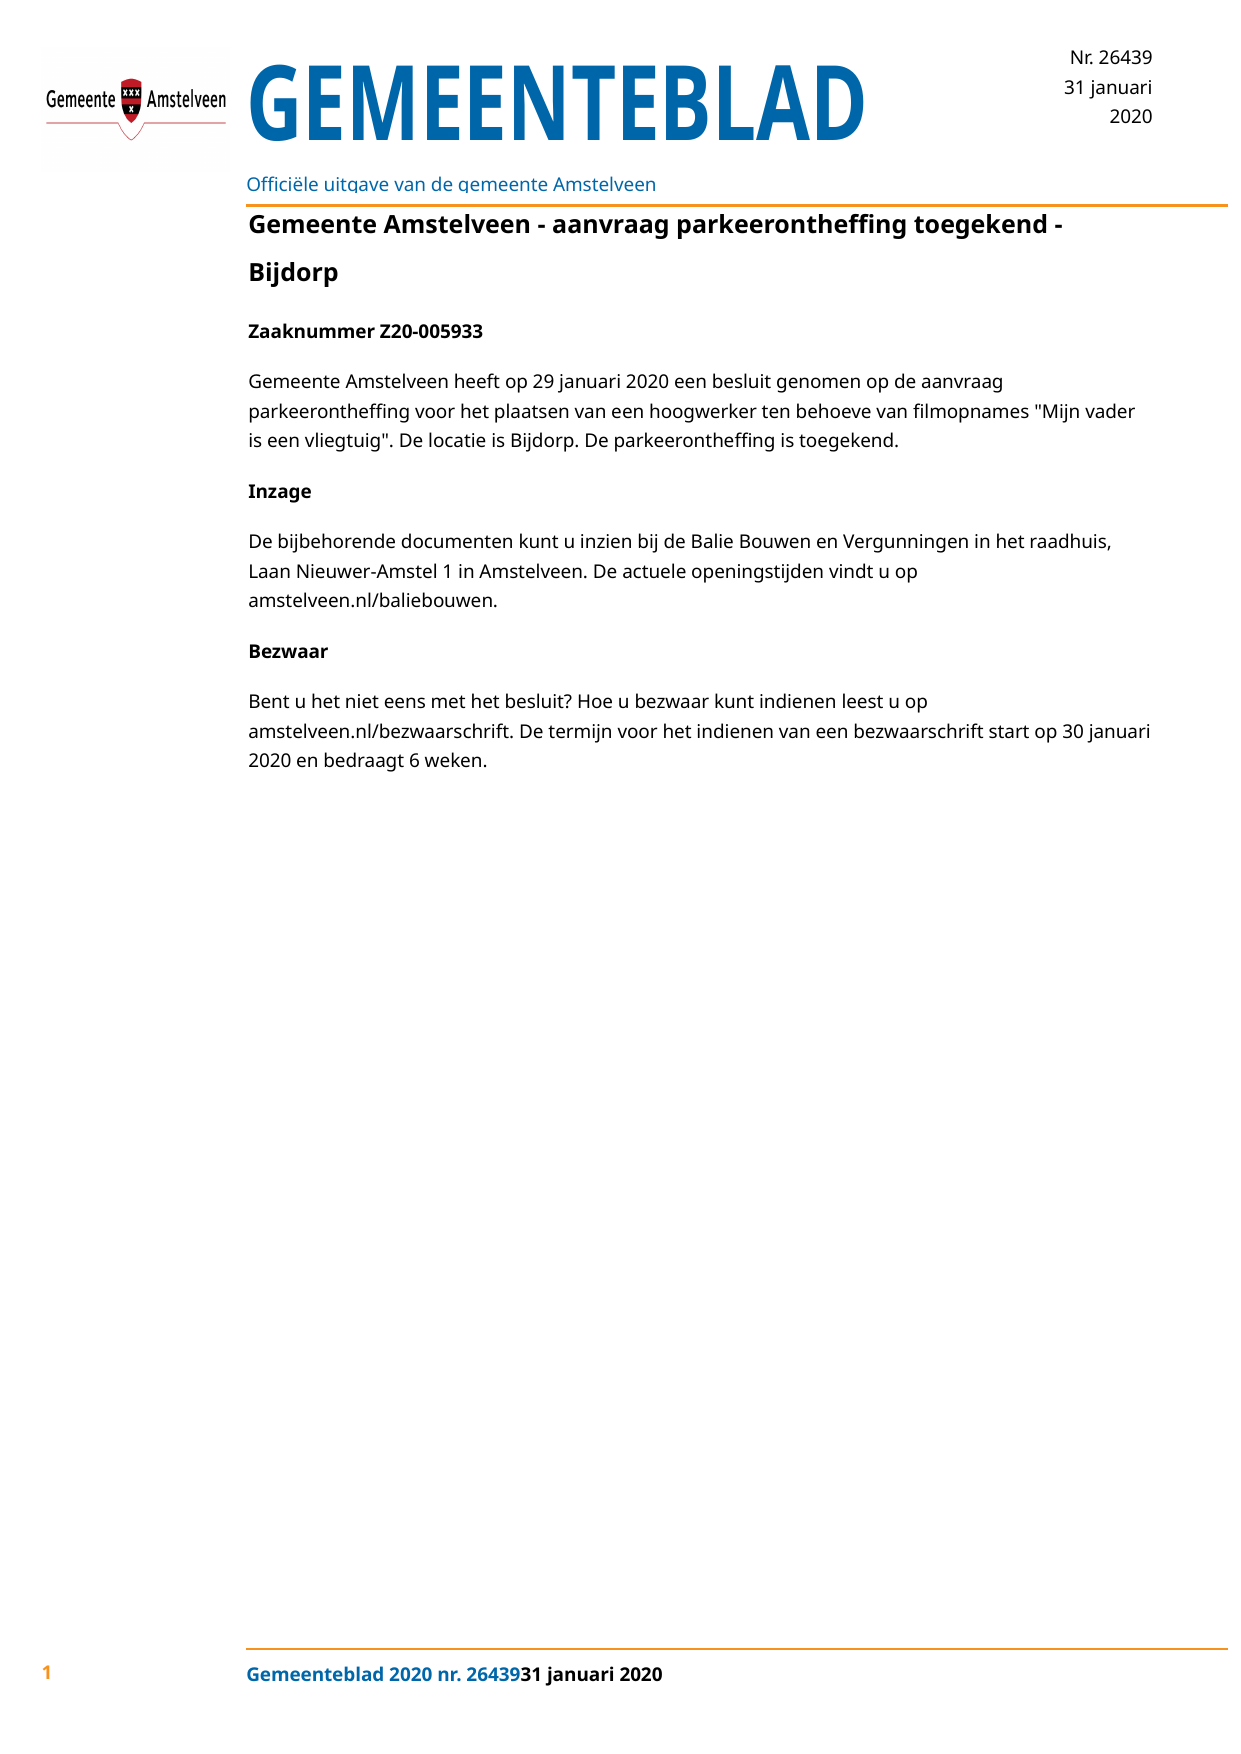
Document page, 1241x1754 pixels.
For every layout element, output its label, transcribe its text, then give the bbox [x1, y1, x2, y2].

text Bezwaar [248, 638, 1152, 664]
text Gemeente Amstelveen - aanvraag parkeerontheffing toegekend - Bijdorp [248, 207, 1152, 288]
text Inzage [248, 478, 1152, 504]
text Bent u het niet eens met het besluit? Hoe u bezwaar kunt indienen leest u op amstelveen.nl/bezwaarschrift. De termijn voor het indienen van een bezwaarschrift start op 30 januari 2020 en bedraagt 6 weken. [248, 688, 1152, 773]
text Gemeente Amstelveen heeft op 29 januari 2020 een besluit genomen op de aanvraag parkeerontheffing voor het plaatsen van een hoogwerker ten behoeve van filmopnames "Mijn vader is een vliegtuig". De locatie is Bijdorp. De parkeerontheffing is toegekend. [248, 368, 1152, 453]
picture [41, 47, 231, 172]
text Zaaknummer Z20-005933 [248, 318, 1152, 344]
text De bijbehorende documenten kunt u inzien bij de Balie Bouwen en Vergunningen in het raadhuis, Laan Nieuwer-Amstel 1 in Amstelveen. De actuele openingstijden vindt u op amstelveen.nl/baliebouwen. [248, 528, 1152, 613]
